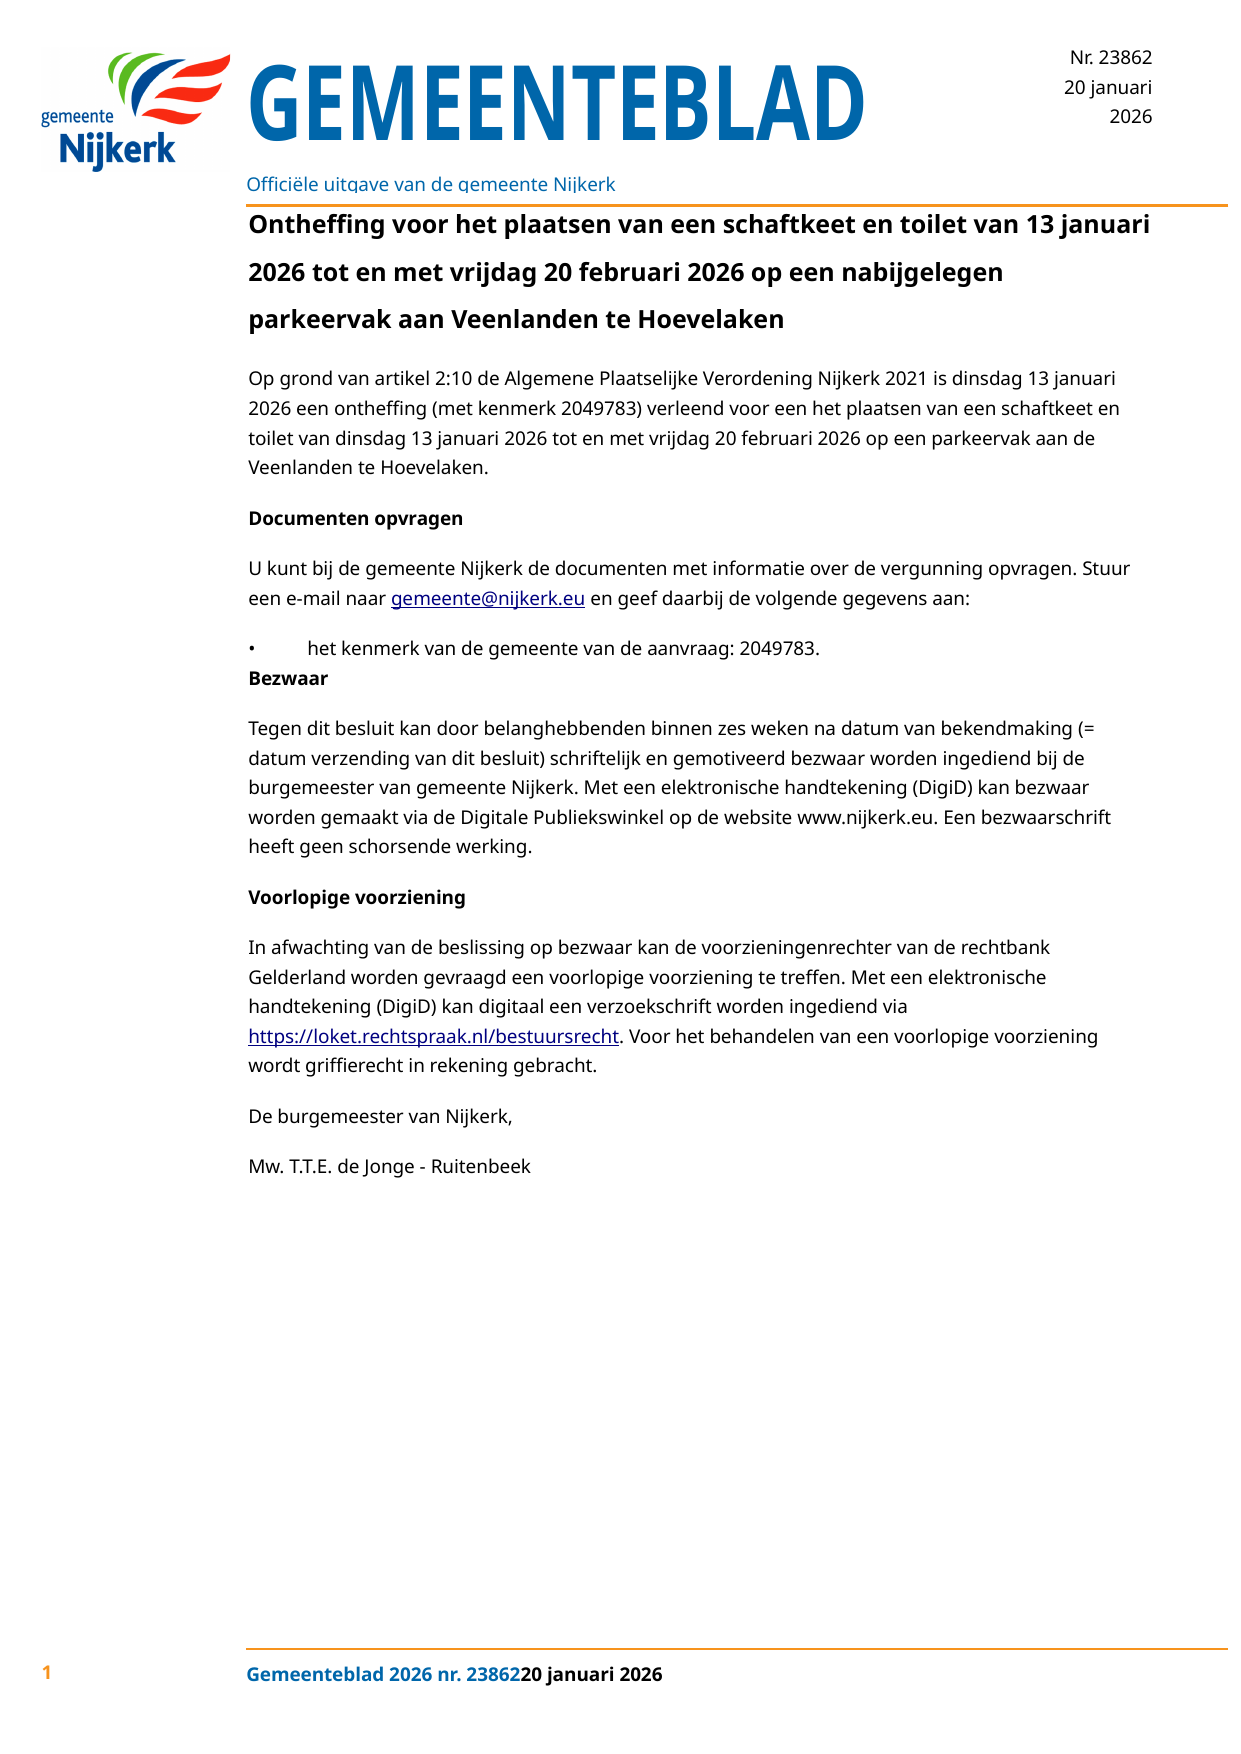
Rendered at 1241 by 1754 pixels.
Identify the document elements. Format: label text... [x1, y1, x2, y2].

text In afwachting van de beslissing op bezwaar kan de voorzieningenrechter van de rechtbank Gelderland worden gevraagd een voorlopige voorziening te treffen. Met een elektronische handtekening (DigiD) kan digitaal een verzoekschrift worden ingediend via https://loket.rechtspraak.nl/bestuursrecht. Voor het behandelen van een voorlopige voorziening wordt griffierecht in rekening gebracht. [248, 934, 1152, 1078]
text Bezwaar [248, 665, 1152, 690]
picture [41, 47, 231, 172]
text Tegen dit besluit kan door belanghebbenden binnen zes weken na datum van bekendmaking (= datum verzending van dit besluit) schriftelijk en gemotiveerd bezwaar worden ingediend bij de burgemeester van gemeente Nijkerk. Met een elektronische handtekening (DigiD) kan bezwaar worden gemaakt via de Digitale Publiekswinkel op de website www.nijkerk.eu. Een bezwaarschrift heeft geen schorsende werking. [248, 715, 1152, 859]
text Mw. T.T.E. de Jonge - Ruitenbeek [248, 1153, 1152, 1179]
text Documenten opvragen [248, 505, 1152, 530]
text Voorlopige voorziening [248, 884, 1152, 909]
text Ontheffing voor het plaatsen van een schaftkeet en toilet van 13 januari 2026 tot en met vrijdag 20 februari 2026 op een nabijgelegen parkeervak aan Veenlanden te Hoevelaken [248, 207, 1152, 336]
text De burgemeester van Nijkerk, [248, 1103, 1152, 1129]
text Op grond van artikel 2:10 de Algemene Plaatselijke Verordening Nijkerk 2021 is dinsdag 13 januari 2026 een ontheffing (met kenmerk 2049783) verleend voor een het plaatsen van een schaftkeet en toilet van dinsdag 13 januari 2026 tot en met vrijdag 20 februari 2026 op een parkeervak aan de Veenlanden te Hoevelaken. [248, 366, 1152, 480]
list het kenmerk van de gemeente van de aanvraag: 2049783. [248, 635, 1152, 661]
text U kunt bij de gemeente Nijkerk de documenten met informatie over de vergunning opvragen. Stuur een e-mail naar gemeente@nijkerk.eu en geef daarbij de volgende gegevens aan: [248, 555, 1152, 610]
